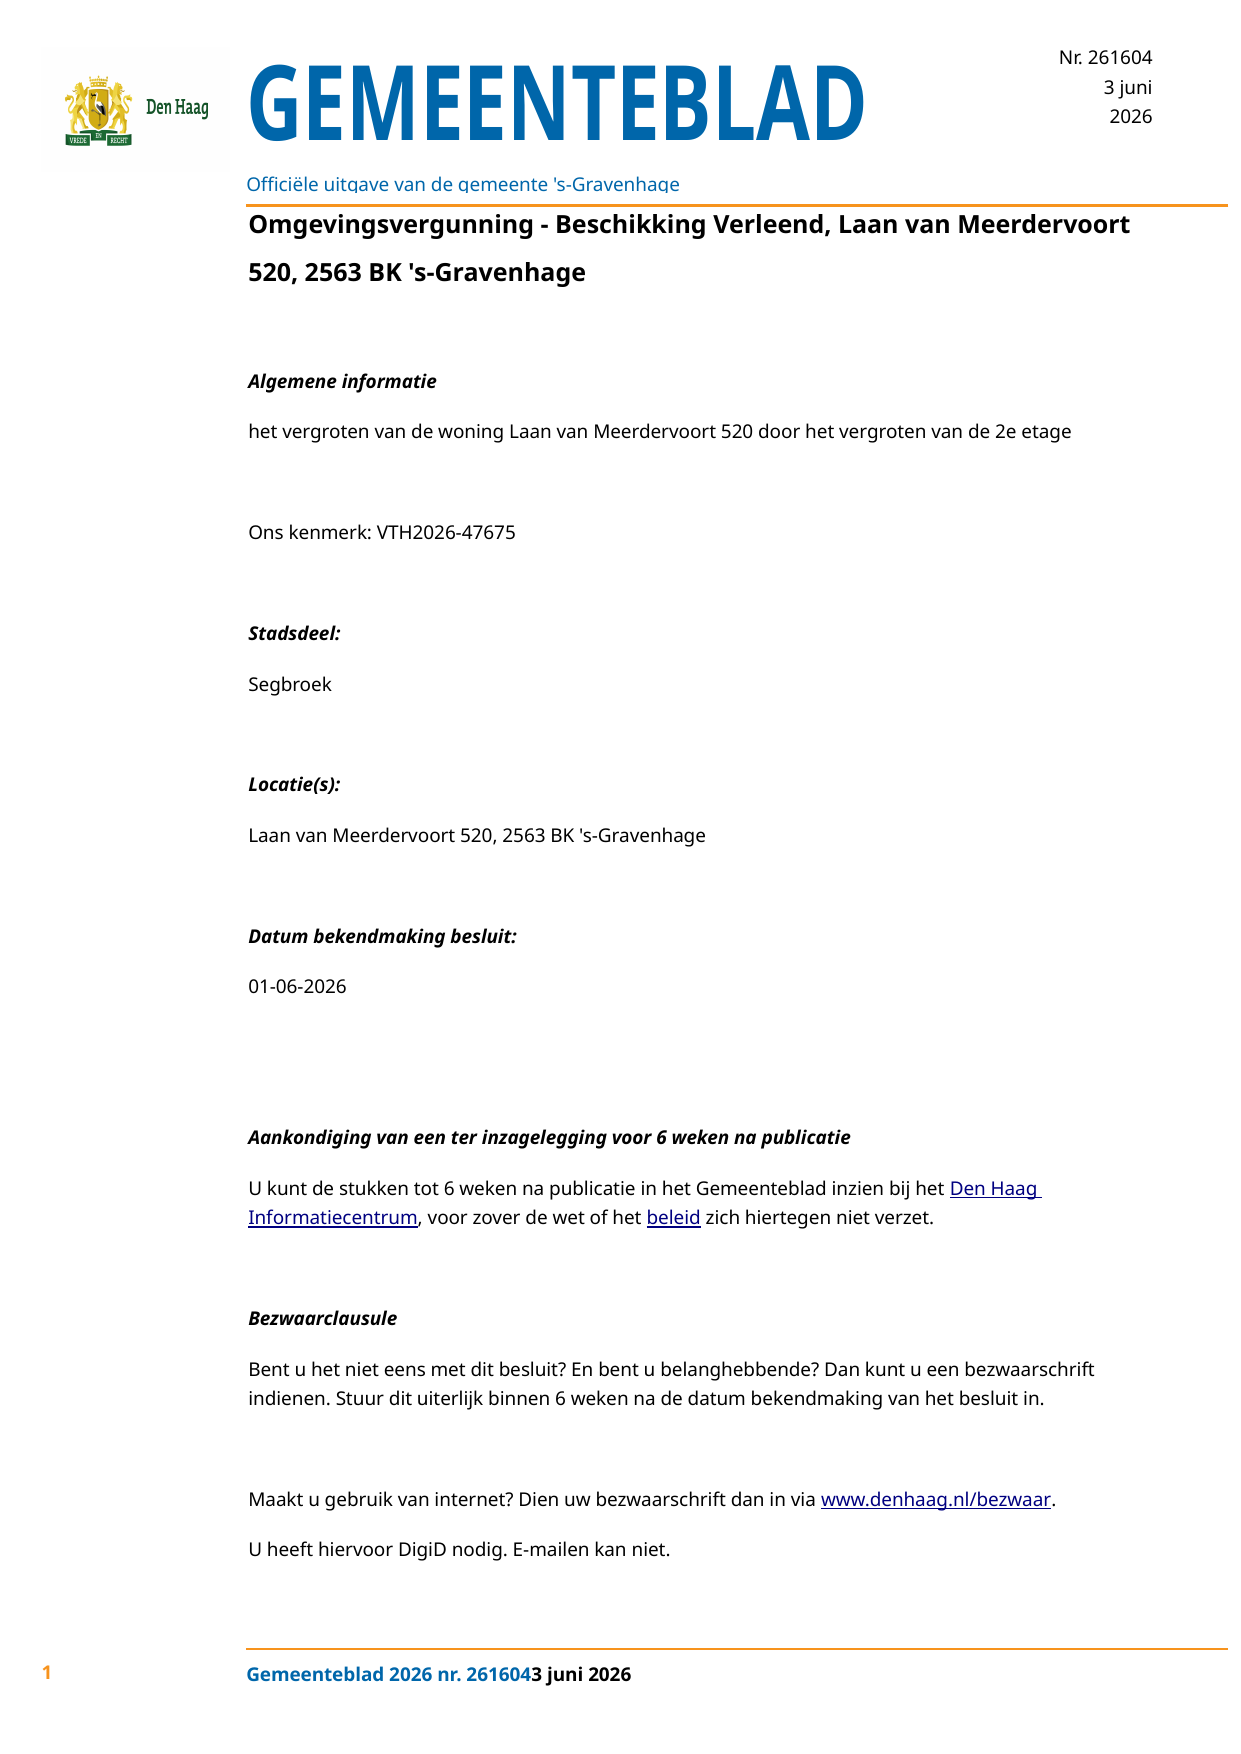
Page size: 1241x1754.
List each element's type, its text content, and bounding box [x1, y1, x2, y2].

text het vergroten van de woning Laan van Meerdervoort 520 door het vergroten van de 2e etage [248, 419, 1152, 444]
text Bent u het niet eens met dit besluit? En bent u belanghebbende? Dan kunt u een bezwaarschrift indienen. Stuur dit uiterlijk binnen 6 weken na de datum bekendmaking van het besluit in. [248, 1356, 1152, 1411]
text 01-06-2026 [248, 973, 1152, 999]
text Bezwaarclausule [248, 1305, 1152, 1331]
text Locatie(s): [248, 772, 1152, 797]
text U kunt de stukken tot 6 weken na publicatie in het Gemeenteblad inzien bij het Den Haag Informatiecentrum, voor zover de wet of het beleid zich hiertegen niet verzet. [248, 1175, 1152, 1230]
text Datum bekendmaking besluit: [248, 923, 1152, 949]
text Aankondiging van een ter inzagelegging voor 6 weken na publicatie [248, 1124, 1152, 1150]
text Algemene informatie [248, 368, 1152, 394]
text Maakt u gebruik van internet? Dien uw bezwaarschrift dan in via www.denhaag.nl/bezwaar. [248, 1486, 1152, 1512]
text Omgevingsvergunning - Beschikking Verleend, Laan van Meerdervoort 520, 2563 BK 's-Gravenhage [248, 207, 1152, 288]
picture [41, 47, 231, 172]
text Laan van Meerdervoort 520, 2563 BK 's-Gravenhage [248, 822, 1152, 848]
text Stadsdeel: [248, 620, 1152, 646]
text Segbroek [248, 671, 1152, 697]
text Ons kenmerk: VTH2026-47675 [248, 519, 1152, 545]
text U heeft hiervoor DigiD nodig. E-mailen kan niet. [248, 1537, 1152, 1562]
